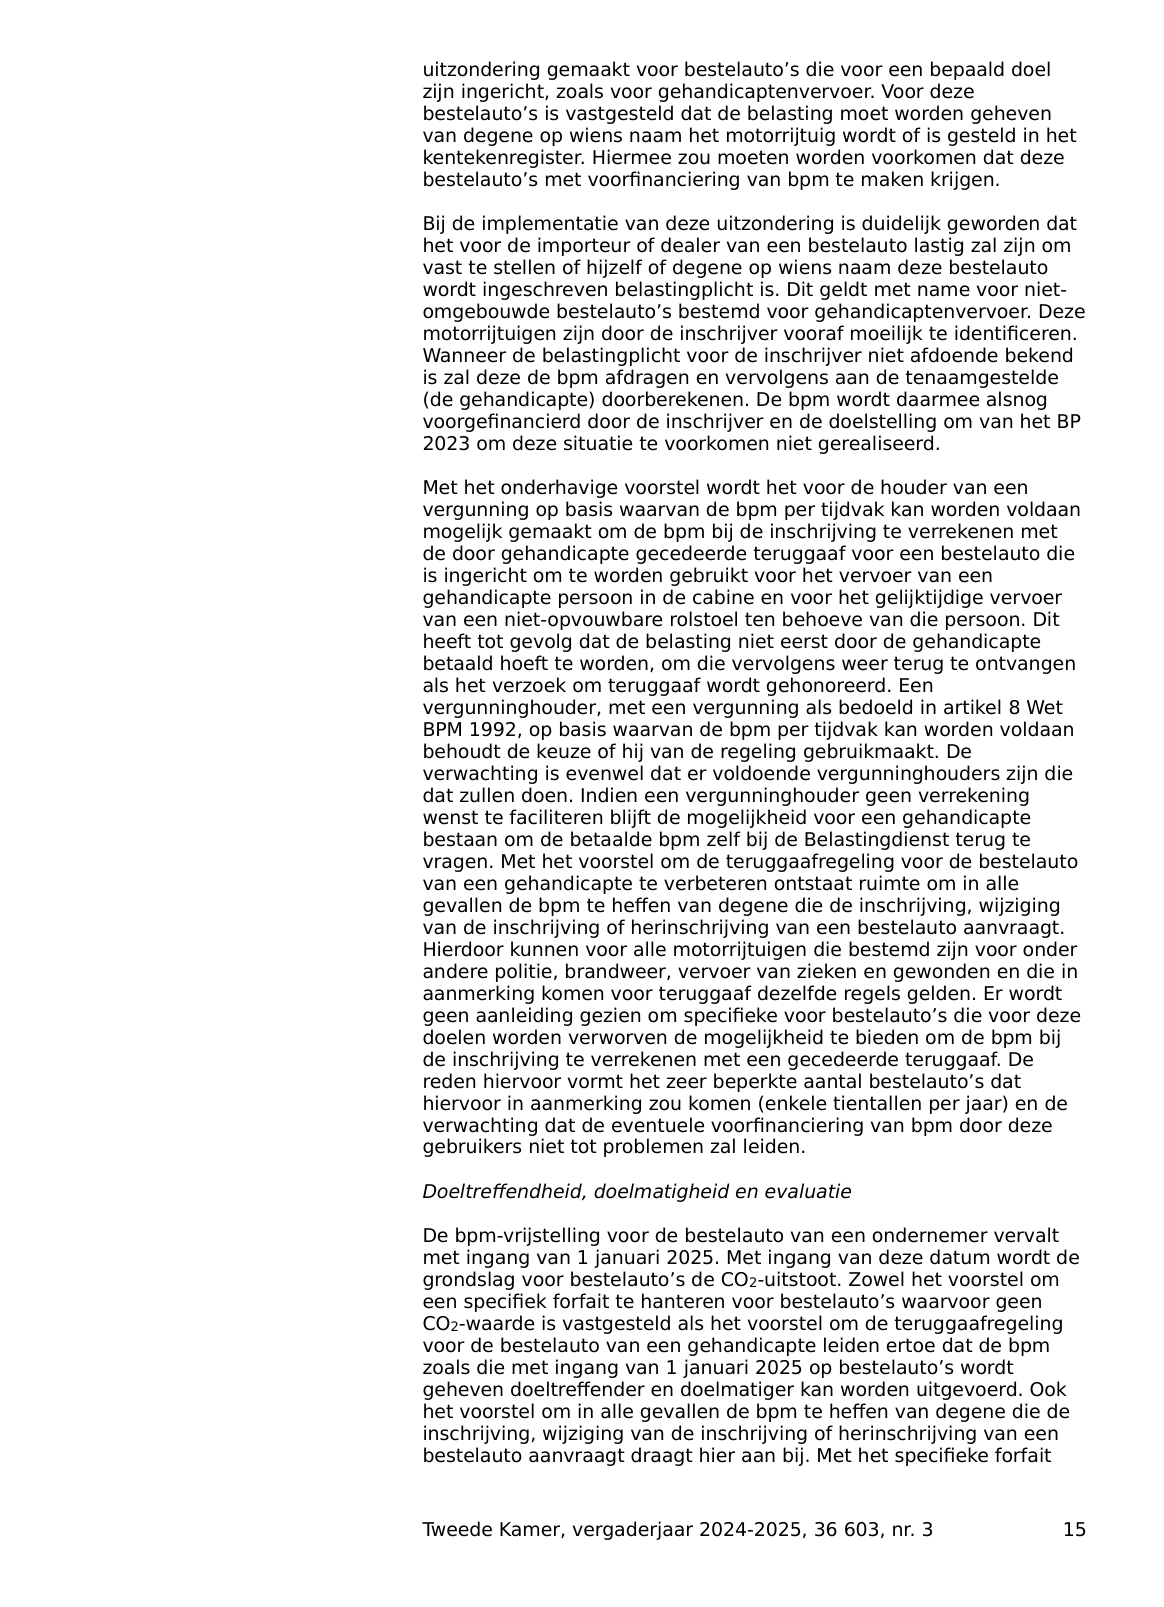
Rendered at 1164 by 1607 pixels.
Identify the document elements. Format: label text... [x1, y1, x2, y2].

subtitle Doeltreffendheid, doelmatigheid en evaluatie [422, 1181, 1087, 1203]
text uitzondering gemaakt voor bestelauto’s die voor een bepaald doel zijn ingericht, zoals voor gehandicaptenvervoer. Voor deze bestelauto’s is vastgesteld dat de belasting moet worden geheven van degene op wiens naam het motorrijtuig wordt of is gesteld in het kentekenregister. Hiermee zou moeten worden voorkomen dat deze bestelauto’s met voorfinanciering van bpm te maken krijgen. [422, 59, 1087, 191]
text Bij de implementatie van deze uitzondering is duidelijk geworden dat het voor de importeur of dealer van een bestelauto lastig zal zijn om vast te stellen of hijzelf of degene op wiens naam deze bestelauto wordt ingeschreven belastingplicht is. Dit geldt met name voor niet-omgebouwde bestelauto’s bestemd voor gehandicaptenvervoer. Deze motorrijtuigen zijn door de inschrijver vooraf moeilijk te identificeren. Wanneer de belastingplicht voor de inschrijver niet afdoende bekend is zal deze de bpm afdragen en vervolgens aan de tenaamgestelde (de gehandicapte) doorberekenen. De bpm wordt daarmee alsnog voorgefinancierd door de inschrijver en de doelstelling om van het BP 2023 om deze situatie te voorkomen niet gerealiseerd. [422, 213, 1087, 455]
text De bpm-vrijstelling voor de bestelauto van een ondernemer vervalt met ingang van 1 januari 2025. Met ingang van deze datum wordt de grondslag voor bestelauto’s de CO2-uitstoot. Zowel het voorstel om een specifiek forfait te hanteren voor bestelauto’s waarvoor geen CO2-waarde is vastgesteld als het voorstel om de teruggaafregeling voor de bestelauto van een gehandicapte leiden ertoe dat de bpm zoals die met ingang van 1 januari 2025 op bestelauto’s wordt geheven doeltreffender en doelmatiger kan worden uitgevoerd. Ook het voorstel om in alle gevallen de bpm te heffen van degene die de inschrijving, wijziging van de inschrijving of herinschrijving van een bestelauto aanvraagt draagt hier aan bij. Met het specifieke forfait [422, 1225, 1087, 1467]
text Met het onderhavige voorstel wordt het voor de houder van een vergunning op basis waarvan de bpm per tijdvak kan worden voldaan mogelijk gemaakt om de bpm bij de inschrijving te verrekenen met de door gehandicapte gecedeerde teruggaaf voor een bestelauto die is ingericht om te worden gebruikt voor het vervoer van een gehandicapte persoon in de cabine en voor het gelijktijdige vervoer van een niet-opvouwbare rolstoel ten behoeve van die persoon. Dit heeft tot gevolg dat de belasting niet eerst door de gehandicapte betaald hoeft te worden, om die vervolgens weer terug te ontvangen als het verzoek om teruggaaf wordt gehonoreerd. Een vergunninghouder, met een vergunning als bedoeld in artikel 8 Wet BPM 1992, op basis waarvan de bpm per tijdvak kan worden voldaan behoudt de keuze of hij van de regeling gebruikmaakt. De verwachting is evenwel dat er voldoende vergunninghouders zijn die dat zullen doen. Indien een vergunninghouder geen verrekening wenst te faciliteren blijft de mogelijkheid voor een gehandicapte bestaan om de betaalde bpm zelf bij de Belastingdienst terug te vragen. Met het voorstel om de teruggaafregeling voor de bestelauto van een gehandicapte te verbeteren ontstaat ruimte om in alle gevallen de bpm te heffen van degene die de inschrijving, wijziging van de inschrijving of herinschrijving van een bestelauto aanvraagt. Hierdoor kunnen voor alle motorrijtuigen die bestemd zijn voor onder andere politie, brandweer, vervoer van zieken en gewonden en die in aanmerking komen voor teruggaaf dezelfde regels gelden. Er wordt geen aanleiding gezien om specifieke voor bestelauto’s die voor deze doelen worden verworven de mogelijkheid te bieden om de bpm bij de inschrijving te verrekenen met een gecedeerde teruggaaf. De reden hiervoor vormt het zeer beperkte aantal bestelauto’s dat hiervoor in aanmerking zou komen (enkele tientallen per jaar) en de verwachting dat de eventuele voorfinanciering van bpm door deze gebruikers niet tot problemen zal leiden. [422, 477, 1087, 1158]
